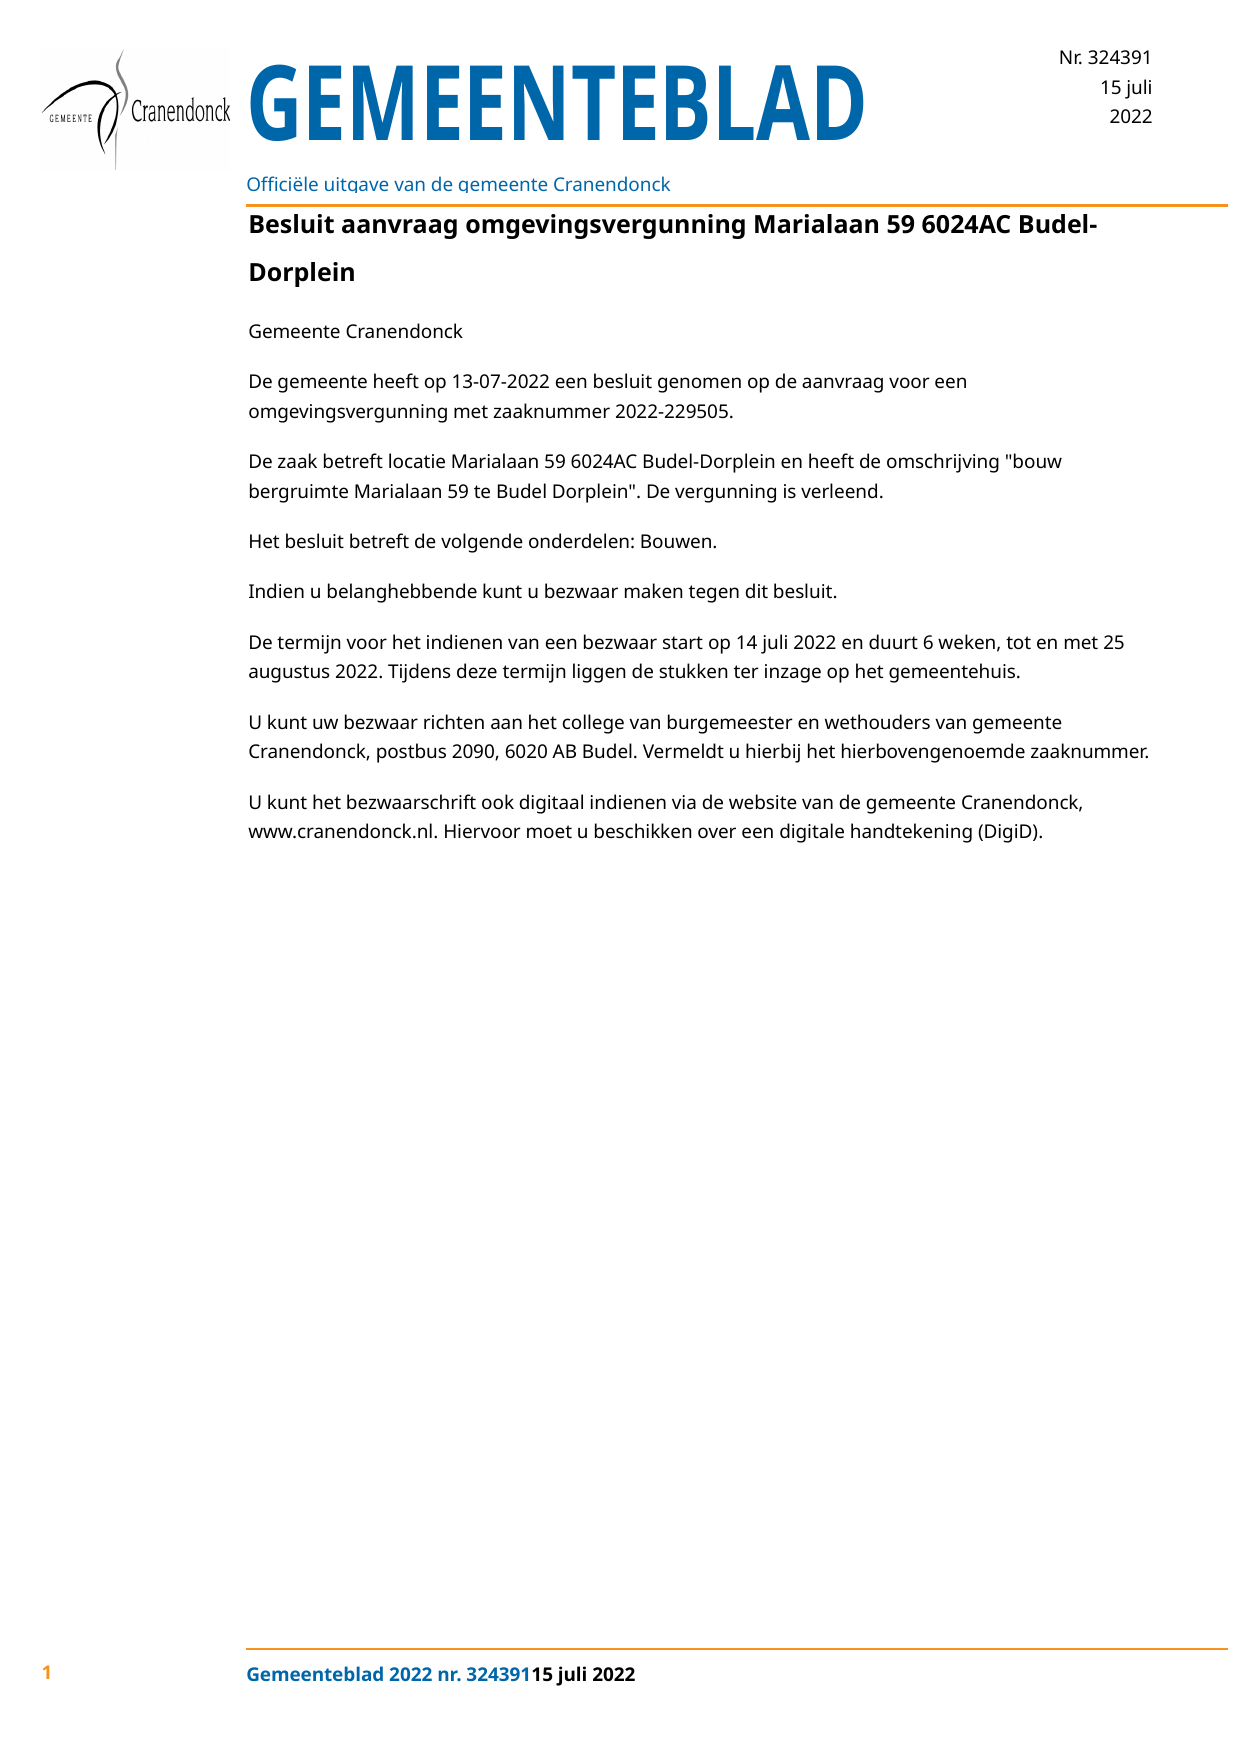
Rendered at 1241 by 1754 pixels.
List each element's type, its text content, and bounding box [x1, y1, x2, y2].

text De termijn voor het indienen van een bezwaar start op 14 juli 2022 en duurt 6 weken, tot en met 25 augustus 2022. Tijdens deze termijn liggen de stukken ter inzage op het gemeentehuis. [248, 629, 1152, 684]
text Indien u belanghebbende kunt u bezwaar maken tegen dit besluit. [248, 579, 1152, 604]
text Het besluit betreft de volgende onderdelen: Bouwen. [248, 528, 1152, 554]
text De zaak betreft locatie Marialaan 59 6024AC Budel-Dorplein en heeft de omschrijving "bouw bergruimte Marialaan 59 te Budel Dorplein". De vergunning is verleend. [248, 448, 1152, 504]
text De gemeente heeft op 13-07-2022 een besluit genomen op de aanvraag voor een omgevingsvergunning met zaaknummer 2022-229505. [248, 368, 1152, 424]
text Gemeente Cranendonck [248, 318, 1152, 344]
picture [41, 47, 231, 172]
text U kunt uw bezwaar richten aan het college van burgemeester en wethouders van gemeente Cranendonck, postbus 2090, 6020 AB Budel. Vermeldt u hierbij het hierbovengenoemde zaaknummer. [248, 709, 1152, 764]
text Besluit aanvraag omgevingsvergunning Marialaan 59 6024AC Budel-Dorplein [248, 207, 1152, 288]
text U kunt het bezwaarschrift ook digitaal indienen via de website van de gemeente Cranendonck, www.cranendonck.nl. Hiervoor moet u beschikken over een digitale handtekening (DigiD). [248, 789, 1152, 844]
